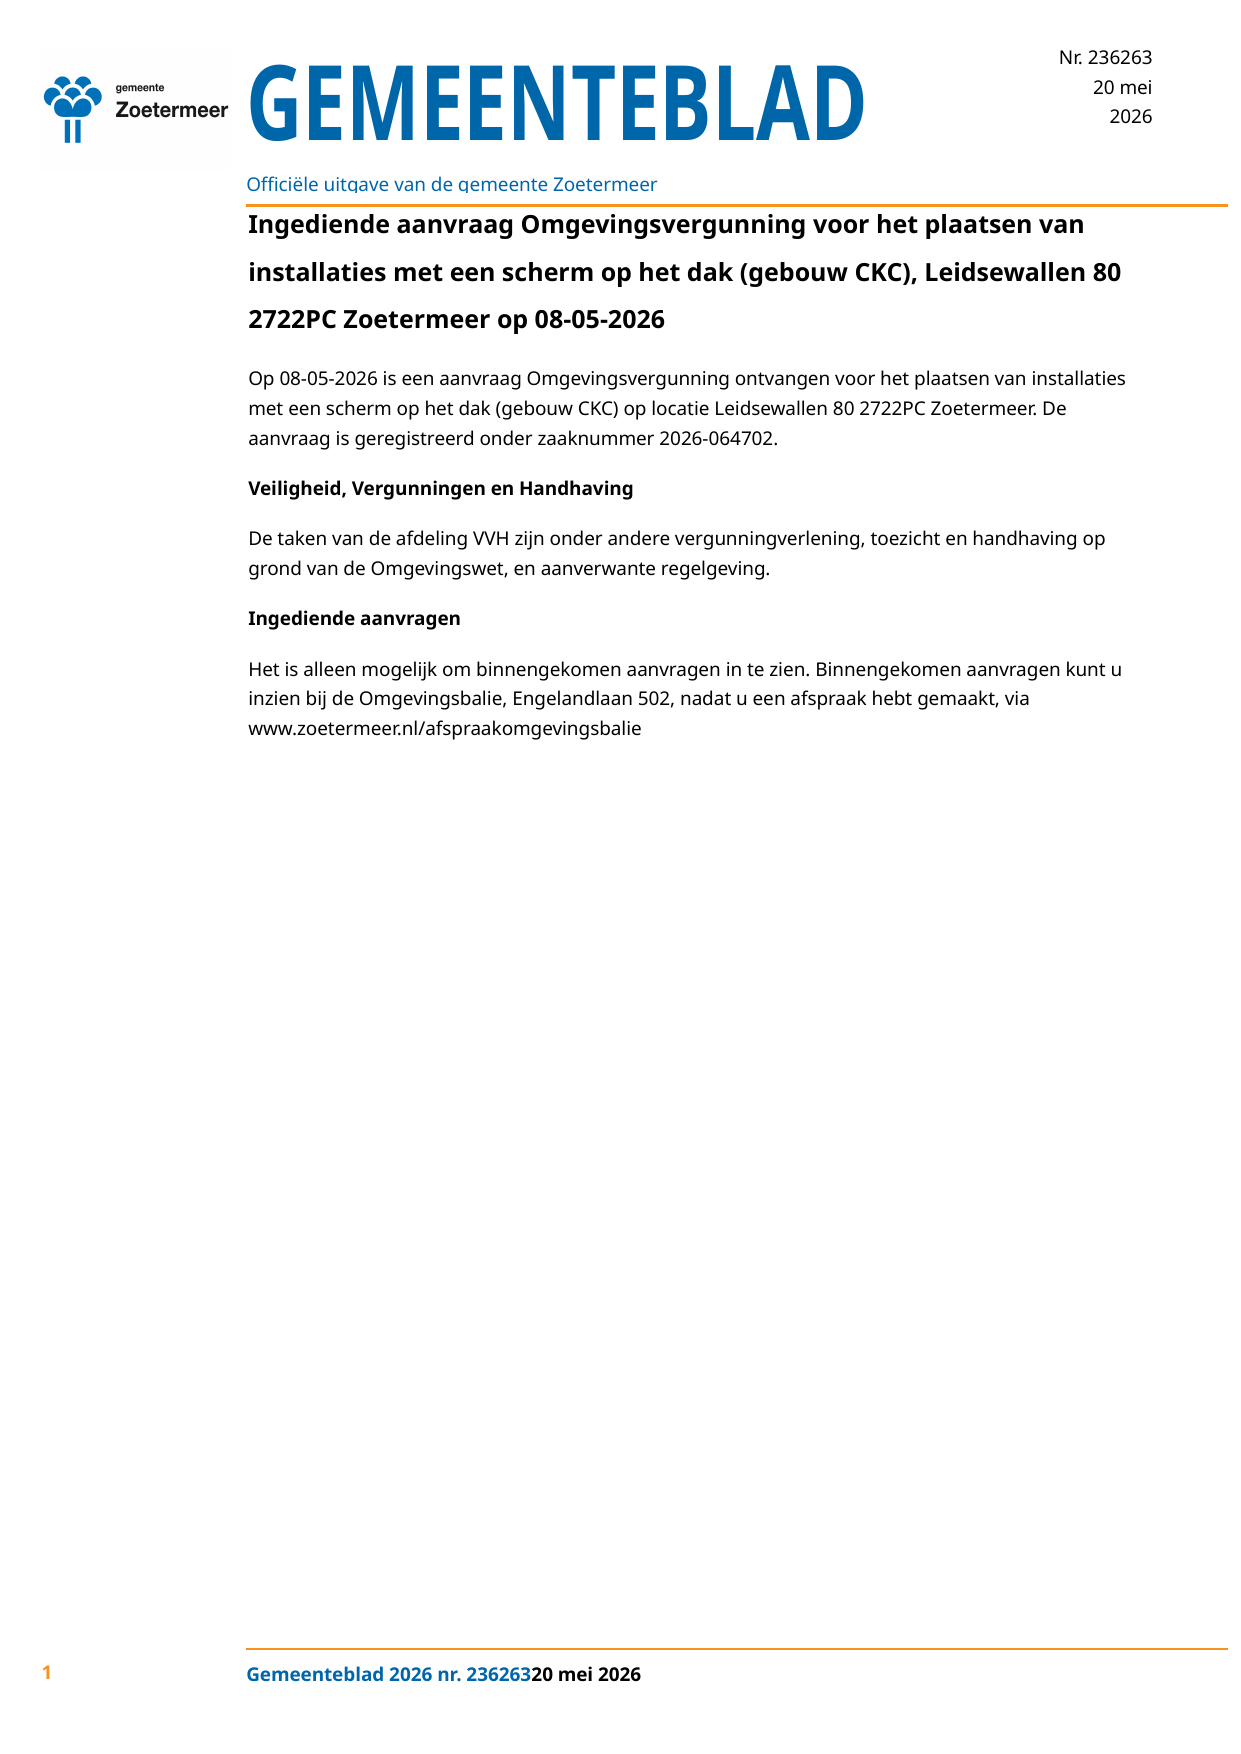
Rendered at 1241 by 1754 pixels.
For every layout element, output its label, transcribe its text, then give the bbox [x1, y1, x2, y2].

text Ingediende aanvragen [248, 606, 1152, 631]
text Op 08-05-2026 is een aanvraag Omgevingsvergunning ontvangen voor het plaatsen van installaties met een scherm op het dak (gebouw CKC) op locatie Leidsewallen 80 2722PC Zoetermeer. De aanvraag is geregistreerd onder zaaknummer 2026-064702. [248, 366, 1152, 450]
text Ingediende aanvraag Omgevingsvergunning voor het plaatsen van installaties met een scherm op het dak (gebouw CKC), Leidsewallen 80 2722PC Zoetermeer op 08-05-2026 [248, 207, 1152, 336]
text Veiligheid, Vergunningen en Handhaving [248, 475, 1152, 501]
text De taken van de afdeling VVH zijn onder andere vergunningverlening, toezicht en handhaving op grond van de Omgevingswet, en aanverwante regelgeving. [248, 526, 1152, 581]
text Het is alleen mogelijk om binnengekomen aanvragen in te zien. Binnengekomen aanvragen kunt u inzien bij de Omgevingsbalie, Engelandlaan 502, nadat u een afspraak hebt gemaakt, via www.zoetermeer.nl/afspraakomgevingsbalie [248, 656, 1152, 741]
picture [41, 47, 231, 172]
